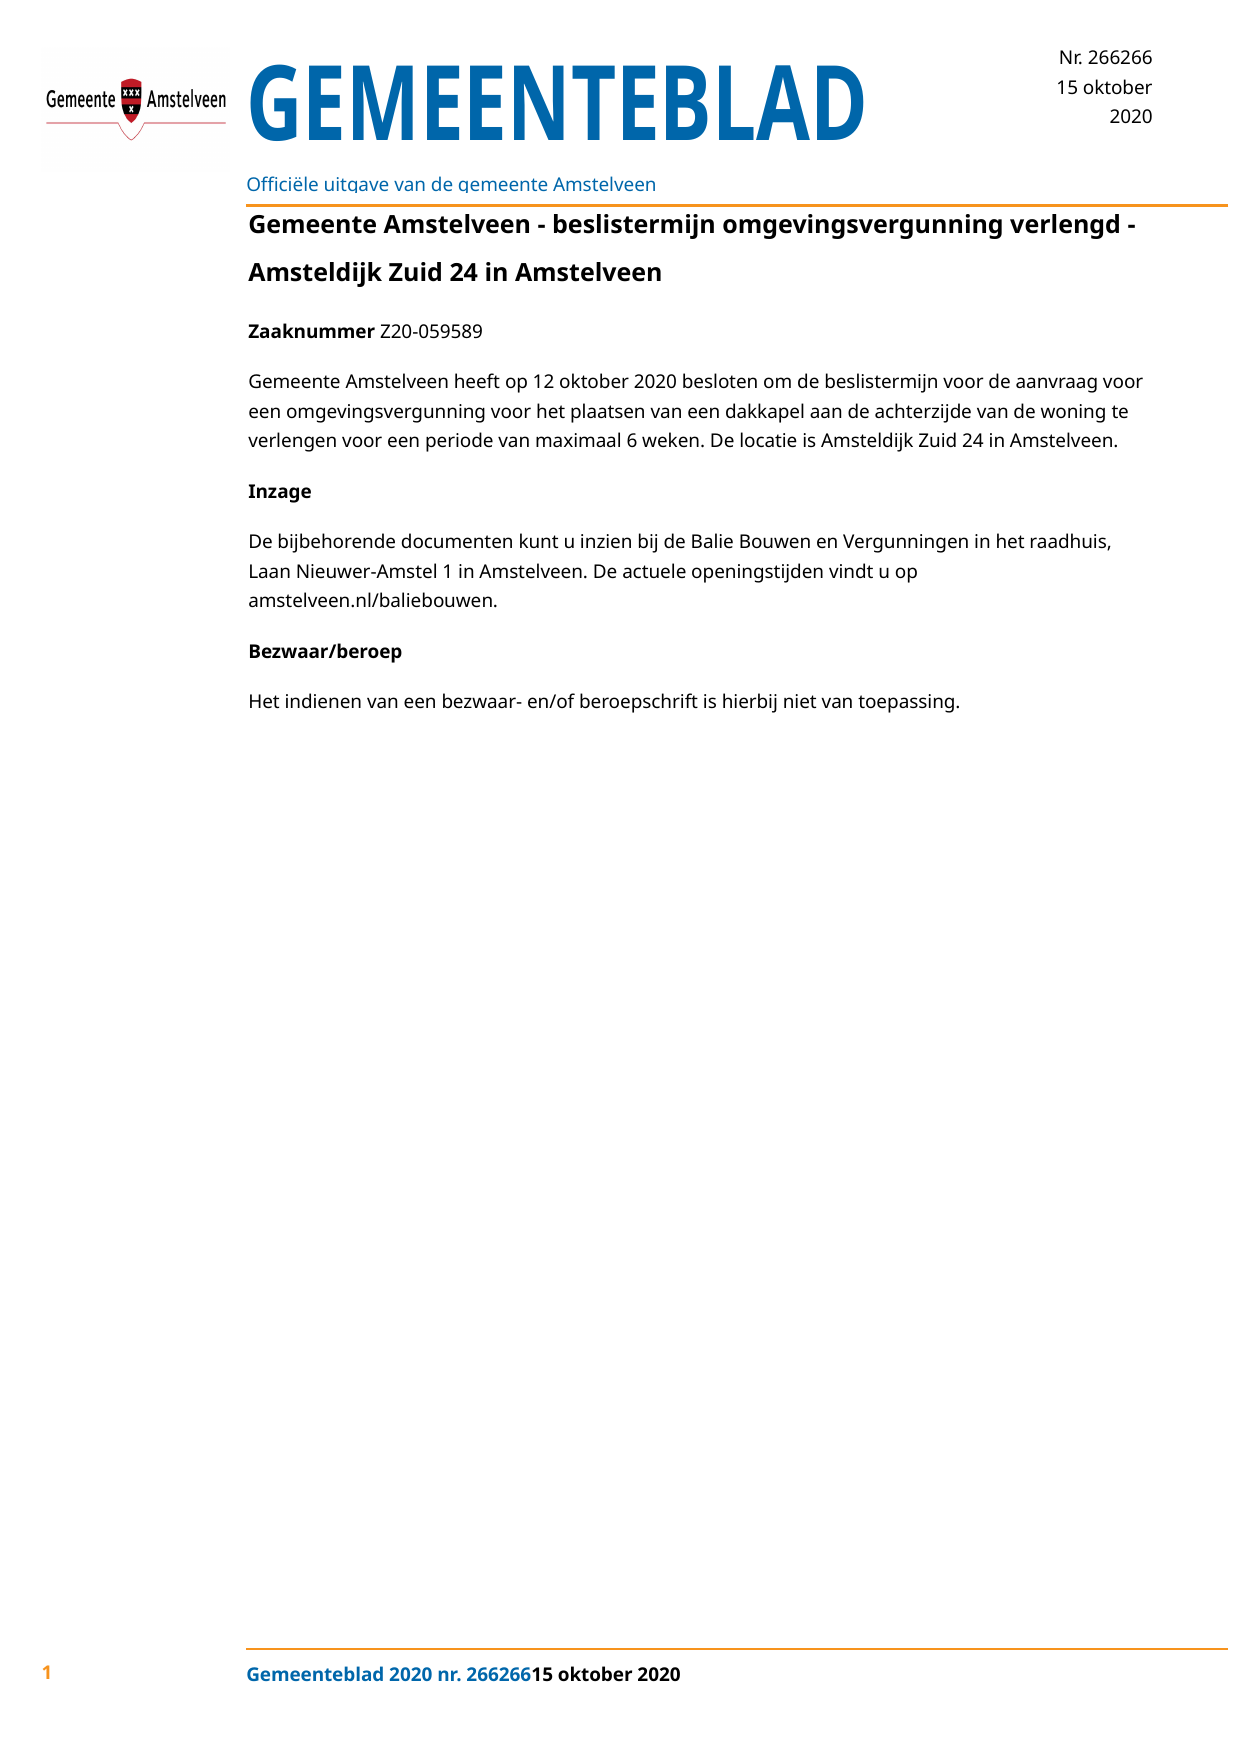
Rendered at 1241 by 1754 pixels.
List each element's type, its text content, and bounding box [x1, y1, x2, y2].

text De bijbehorende documenten kunt u inzien bij de Balie Bouwen en Vergunningen in het raadhuis, Laan Nieuwer-Amstel 1 in Amstelveen. De actuele openingstijden vindt u op amstelveen.nl/baliebouwen. [248, 528, 1152, 613]
text Zaaknummer Z20-059589 [248, 318, 1152, 344]
text Gemeente Amstelveen heeft op 12 oktober 2020 besloten om de beslistermijn voor de aanvraag voor een omgevingsvergunning voor het plaatsen van een dakkapel aan de achterzijde van de woning te verlengen voor een periode van maximaal 6 weken. De locatie is Amsteldijk Zuid 24 in Amstelveen. [248, 368, 1152, 453]
text Bezwaar/beroep [248, 638, 1152, 664]
picture [41, 47, 231, 172]
text Inzage [248, 478, 1152, 504]
text Gemeente Amstelveen - beslistermijn omgevingsvergunning verlengd - Amsteldijk Zuid 24 in Amstelveen [248, 207, 1152, 288]
text Het indienen van een bezwaar- en/of beroepschrift is hierbij niet van toepassing. [248, 688, 1152, 714]
